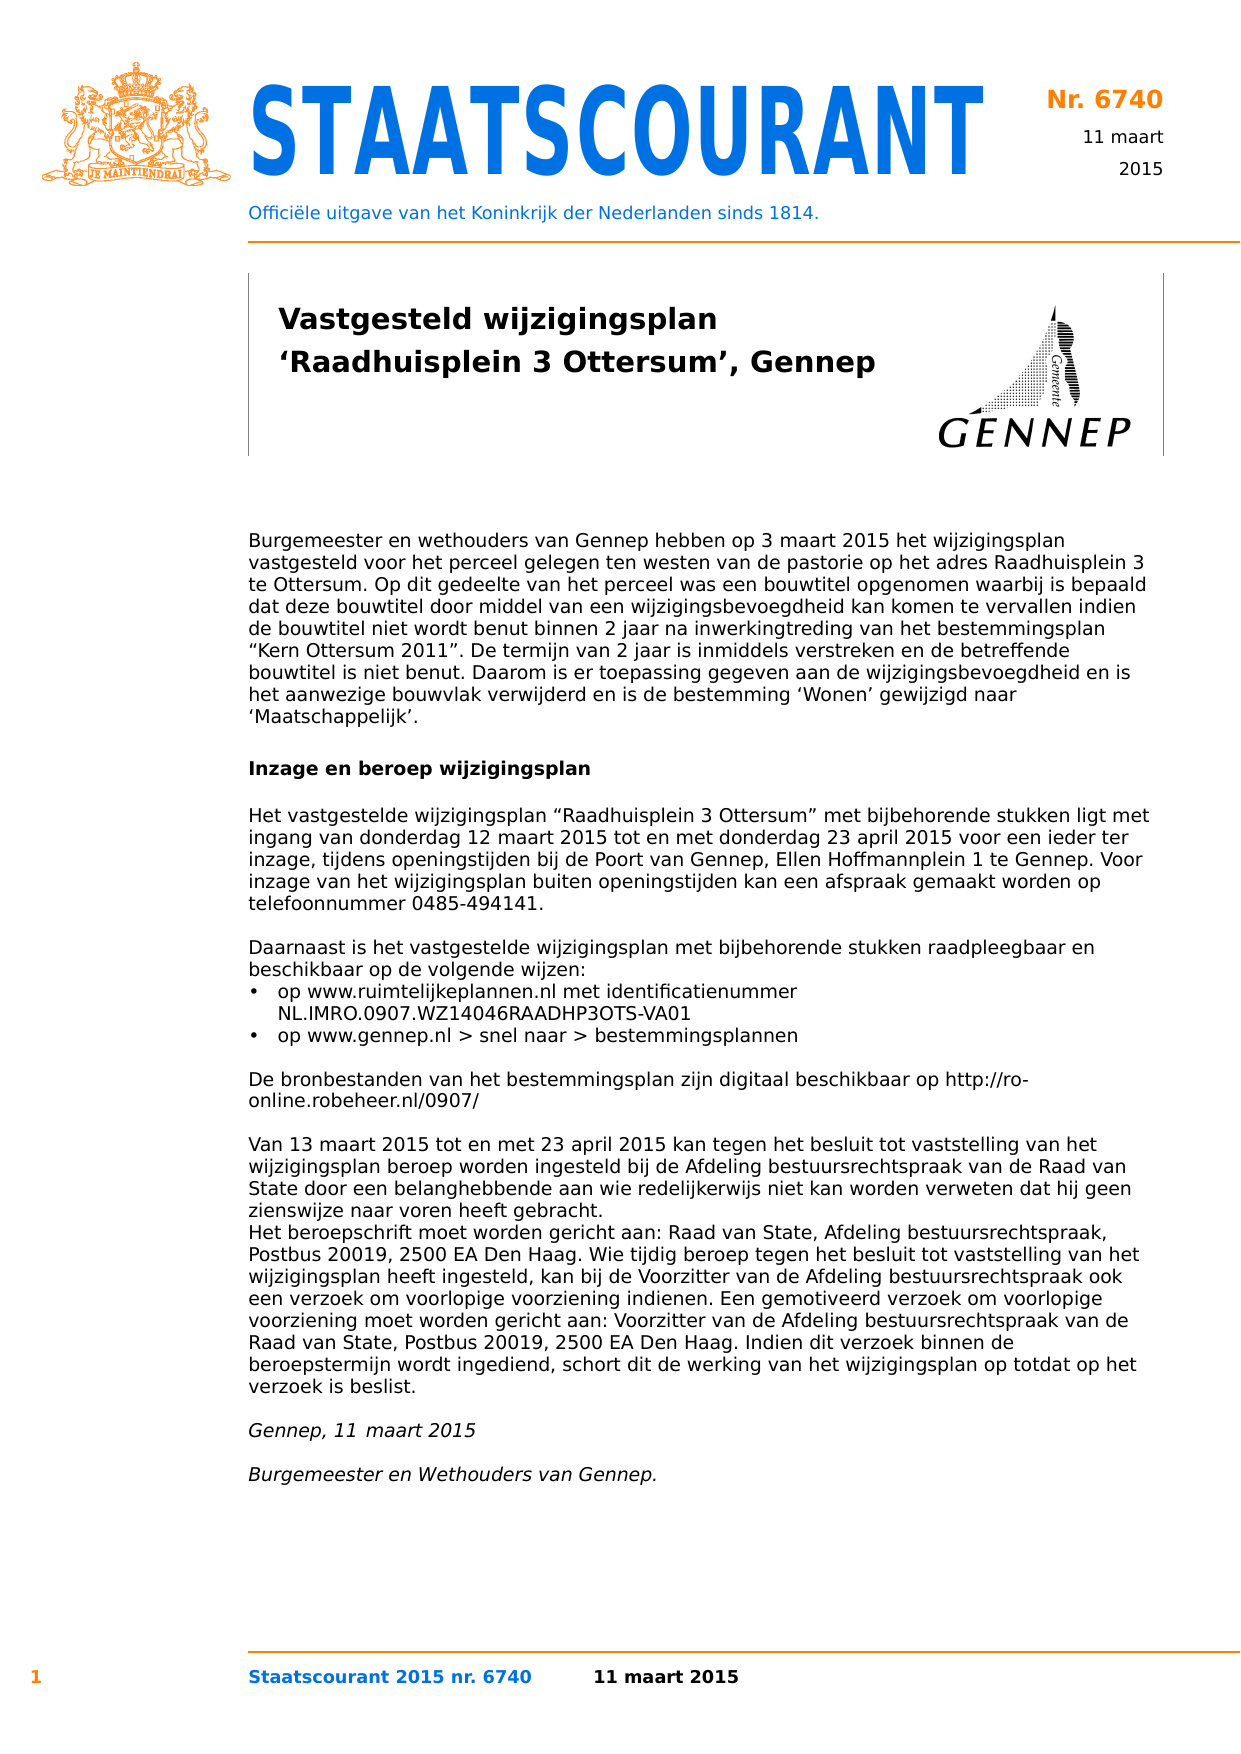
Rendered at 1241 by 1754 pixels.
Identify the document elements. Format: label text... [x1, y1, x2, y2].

picture [932, 302, 1134, 456]
table_cell Officiële uitgave van het Koninkrijk der Nederlanden sinds 1814. [248, 203, 1240, 241]
text Daarnaast is het vastgestelde wijzigingsplan met bijbehorende stukken raadpleegbaar en beschikbaar op de volgende wijzen: [248, 937, 1163, 981]
table_header [25, 62, 248, 241]
text • op www.gennep.nl > snel naar > bestemmingsplannen [248, 1024, 1163, 1047]
text Burgemeester en Wethouders van Gennep. [248, 1464, 1163, 1486]
text De bronbestanden van het bestemmingsplan zijn digitaal beschikbaar op http://ro-online.robeheer.nl/0907/ [248, 1068, 1163, 1112]
picture [41, 62, 231, 186]
table_cell 2015 [998, 153, 1240, 203]
text • op www.ruimtelijkeplannen.nl met identificatienummer NL.IMRO.0907.WZ14046RAADHP3OTS-VA01 [248, 981, 1163, 1024]
text Gennep, 11 maart 2015 [248, 1420, 1163, 1442]
table_header Nr. 6740 [998, 62, 1240, 121]
text Burgemeester en wethouders van Gennep hebben op 3 maart 2015 het wijzigingsplan vastgesteld voor het perceel gelegen ten westen van de pastorie op het adres Raadhuisplein 3 te Ottersum. Op dit gedeelte van het perceel was een bouwtitel opgenomen waarbij is bepaald dat deze bouwtitel door middel van een wijzigingsbevoegdheid kan komen te vervallen indien de bouwtitel niet wordt benut binnen 2 jaar na inwerkingtreding van het bestemmingsplan “Kern Ottersum 2011”. De termijn van 2 jaar is inmiddels verstreken en de betreffende bouwtitel is niet benut. Daarom is er toepassing gegeven aan de wijzigingsbevoegdheid en is het aanwezige bouwvlak verwijderd en is de bestemming ‘Wonen’ gewijzigd naar ‘Maatschappelijk’. [248, 530, 1163, 728]
table_header STAATSCOURANT [248, 62, 998, 203]
subtitle Inzage en beroep wijzigingsplan [248, 758, 1163, 780]
text Van 13 maart 2015 tot en met 23 april 2015 kan tegen het besluit tot vaststelling van het wijzigingsplan beroep worden ingesteld bij de Afdeling bestuursrechtspraak van de Raad van State door een belanghebbende aan wie redelijkerwijs niet kan worden verweten dat hij geen zienswijze naar voren heeft gebracht. [248, 1134, 1163, 1222]
table_cell 11 maart [998, 121, 1240, 153]
text Het vastgestelde wijzigingsplan “Raadhuisplein 3 Ottersum” met bijbehorende stukken ligt met ingang van donderdag 12 maart 2015 tot en met donderdag 23 april 2015 voor een ieder ter inzage, tijdens openingstijden bij de Poort van Gennep, Ellen Hoffmannplein 1 te Gennep. Voor inzage van het wijzigingsplan buiten openingstijden kan een afspraak gemaakt worden op telefoonnummer 0485-494141. [248, 805, 1163, 915]
subtitle Vastgesteld wijzigingsplan ‘Raadhuisplein 3 Ottersum’, Gennep [249, 273, 1163, 456]
text Het beroepschrift moet worden gericht aan: Raad van State, Afdeling bestuursrechtspraak, Postbus 20019, 2500 EA Den Haag. Wie tijdig beroep tegen het besluit tot vaststelling van het wijzigingsplan heeft ingesteld, kan bij de Voorzitter van de Afdeling bestuursrechtspraak ook een verzoek om voorlopige voorziening indienen. Een gemotiveerd verzoek om voorlopige voorziening moet worden gericht aan: Voorzitter van de Afdeling bestuursrechtspraak van de Raad van State, Postbus 20019, 2500 EA Den Haag. Indien dit verzoek binnen de beroepstermijn wordt ingediend, schort dit de werking van het wijzigingsplan op totdat op het verzoek is beslist. [248, 1222, 1163, 1398]
